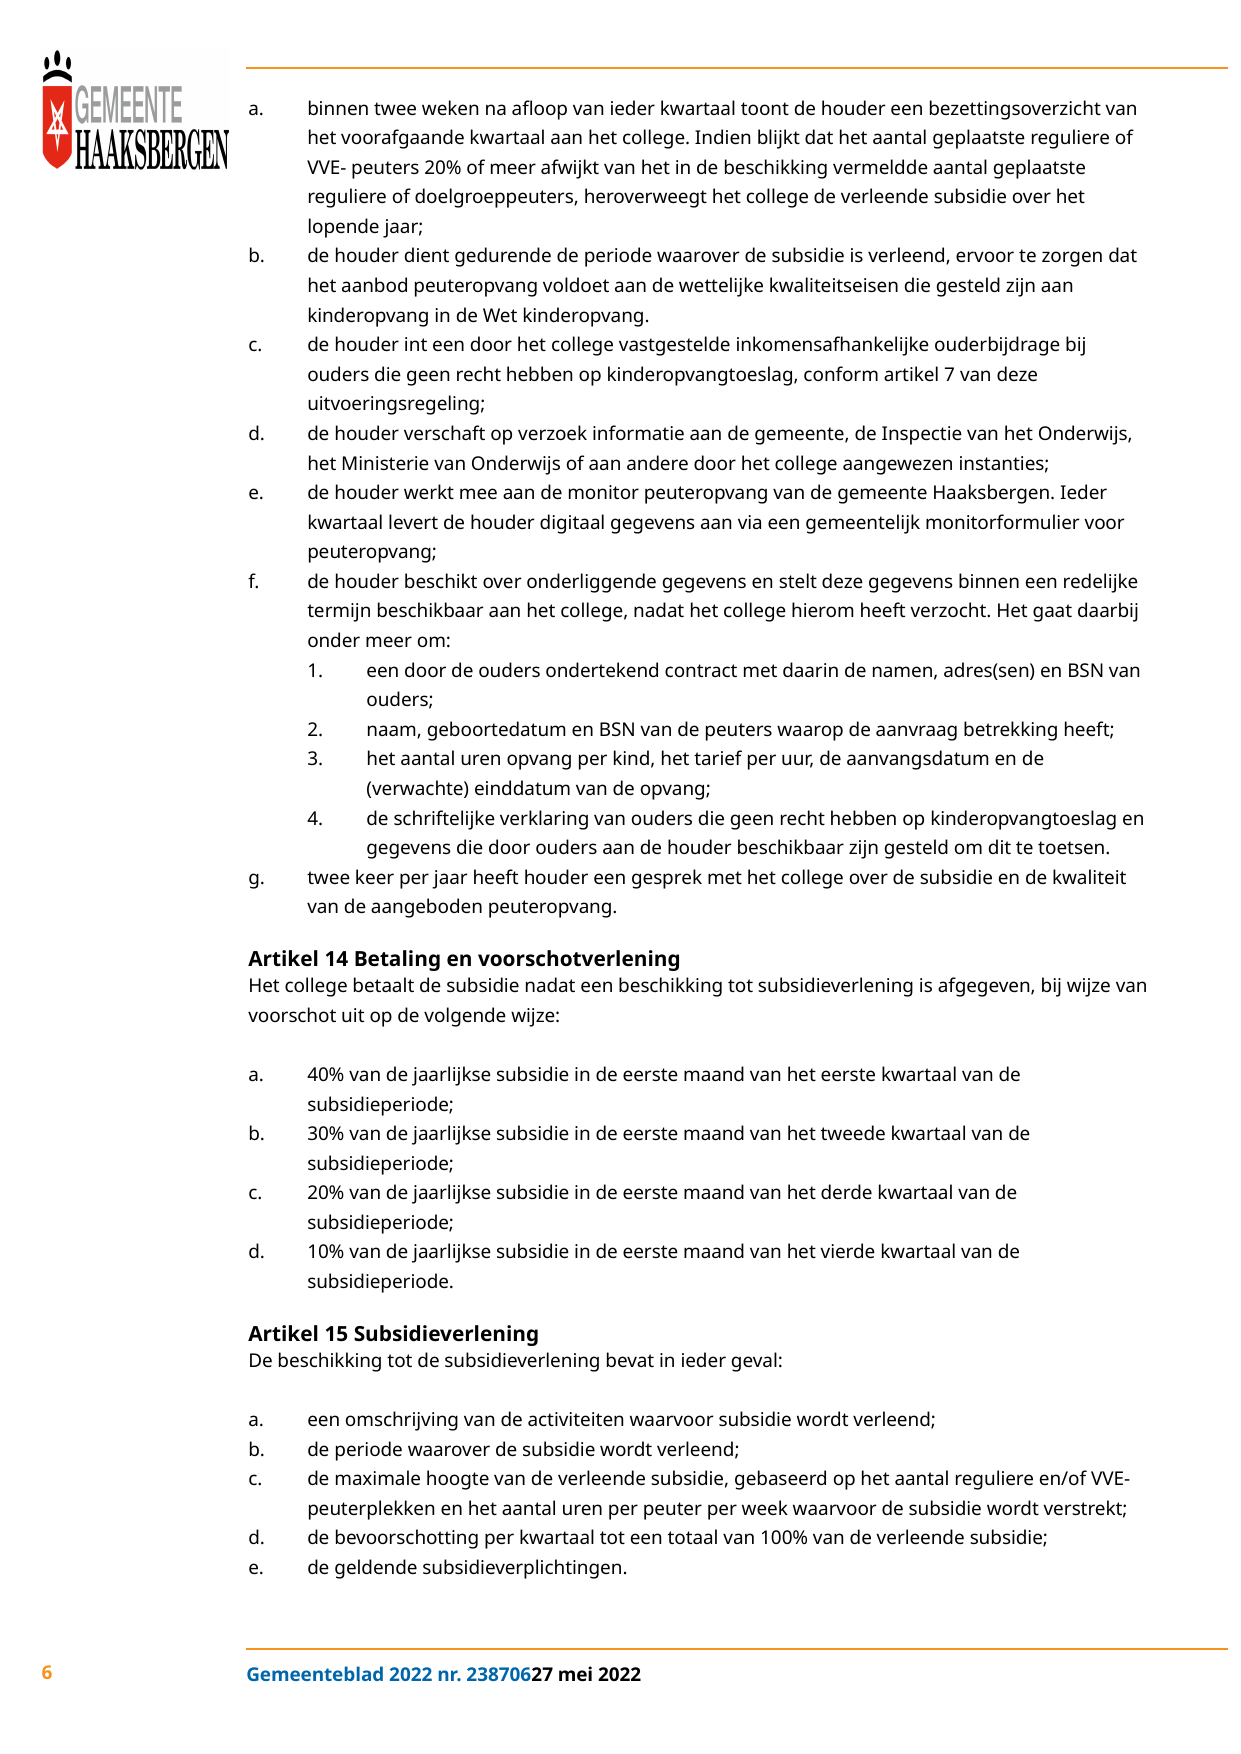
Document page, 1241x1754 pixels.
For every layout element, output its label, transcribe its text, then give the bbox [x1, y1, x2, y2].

list de schriftelijke verklaring van ouders die geen recht hebben op kinderopvangtoeslag en gegevens die door ouders aan de houder beschikbaar zijn gesteld om dit te toetsen. [307, 805, 1152, 860]
list de houder int een door het college vastgestelde inkomensafhankelijke ouderbijdrage bij ouders die geen recht hebben op kinderopvangtoeslag, conform artikel 7 van deze uitvoeringsregeling; [248, 331, 1152, 416]
list een omschrijving van de activiteiten waarvoor subsidie wordt verleend; [248, 1406, 1152, 1432]
list twee keer per jaar heeft houder een gesprek met het college over de subsidie en de kwaliteit van de aangeboden peuteropvang. [248, 864, 1152, 919]
list 40% van de jaarlijkse subsidie in de eerste maand van het eerste kwartaal van de subsidieperiode; [248, 1061, 1152, 1116]
text Artikel 14 Betaling en voorschotverlening [248, 944, 1152, 972]
list de houder beschikt over onderliggende gegevens en stelt deze gegevens binnen een redelijke termijn beschikbaar aan het college, nadat het college hierom heeft verzocht. Het gaat daarbij onder meer om: [248, 568, 1152, 653]
text Het college betaalt de subsidie nadat een beschikking tot subsidieverlening is afgegeven, bij wijze van voorschot uit op de volgende wijze: [248, 972, 1152, 1028]
text De beschikking tot de subsidieverlening bevat in ieder geval: [248, 1347, 1152, 1373]
list de maximale hoogte van de verleende subsidie, gebaseerd op het aantal reguliere en/of VVE-peuterplekken en het aantal uren per peuter per week waarvoor de subsidie wordt verstrekt; [248, 1465, 1152, 1521]
list 30% van de jaarlijkse subsidie in de eerste maand van het tweede kwartaal van de subsidieperiode; [248, 1120, 1152, 1176]
text Artikel 15 Subsidieverlening [248, 1319, 1152, 1347]
list de houder dient gedurende de periode waarover de subsidie is verleend, ervoor te zorgen dat het aanbod peuteropvang voldoet aan de wettelijke kwaliteitseisen die gesteld zijn aan kinderopvang in de Wet kinderopvang. [248, 243, 1152, 328]
list binnen twee weken na afloop van ieder kwartaal toont de houder een bezettingsoverzicht van het voorafgaande kwartaal aan het college. Indien blijkt dat het aantal geplaatste reguliere of VVE- peuters 20% of meer afwijkt van het in de beschikking vermeldde aantal geplaatste reguliere of doelgroeppeuters, heroverweegt het college de verleende subsidie over het lopende jaar; [248, 95, 1152, 239]
list de bevoorschotting per kwartaal tot een totaal van 100% van de verleende subsidie; [248, 1524, 1152, 1550]
list de houder verschaft op verzoek informatie aan de gemeente, de Inspectie van het Onderwijs, het Ministerie van Onderwijs of aan andere door het college aangewezen instanties; [248, 420, 1152, 476]
list de periode waarover de subsidie wordt verleend; [248, 1436, 1152, 1462]
list naam, geboortedatum en BSN van de peuters waarop de aanvraag betrekking heeft; [307, 716, 1152, 742]
list het aantal uren opvang per kind, het tarief per uur, de aanvangsdatum en de (verwachte) einddatum van de opvang; [307, 746, 1152, 801]
list de geldende subsidieverplichtingen. [248, 1554, 1152, 1580]
picture [41, 47, 231, 172]
list 10% van de jaarlijkse subsidie in de eerste maand van het vierde kwartaal van de subsidieperiode. [248, 1239, 1152, 1294]
list een door de ouders ondertekend contract met daarin de namen, adres(sen) en BSN van ouders; [307, 657, 1152, 712]
list de houder werkt mee aan de monitor peuteropvang van de gemeente Haaksbergen. Ieder kwartaal levert de houder digitaal gegevens aan via een gemeentelijk monitorformulier voor peuteropvang; [248, 479, 1152, 564]
list 20% van de jaarlijkse subsidie in de eerste maand van het derde kwartaal van de subsidieperiode; [248, 1179, 1152, 1235]
